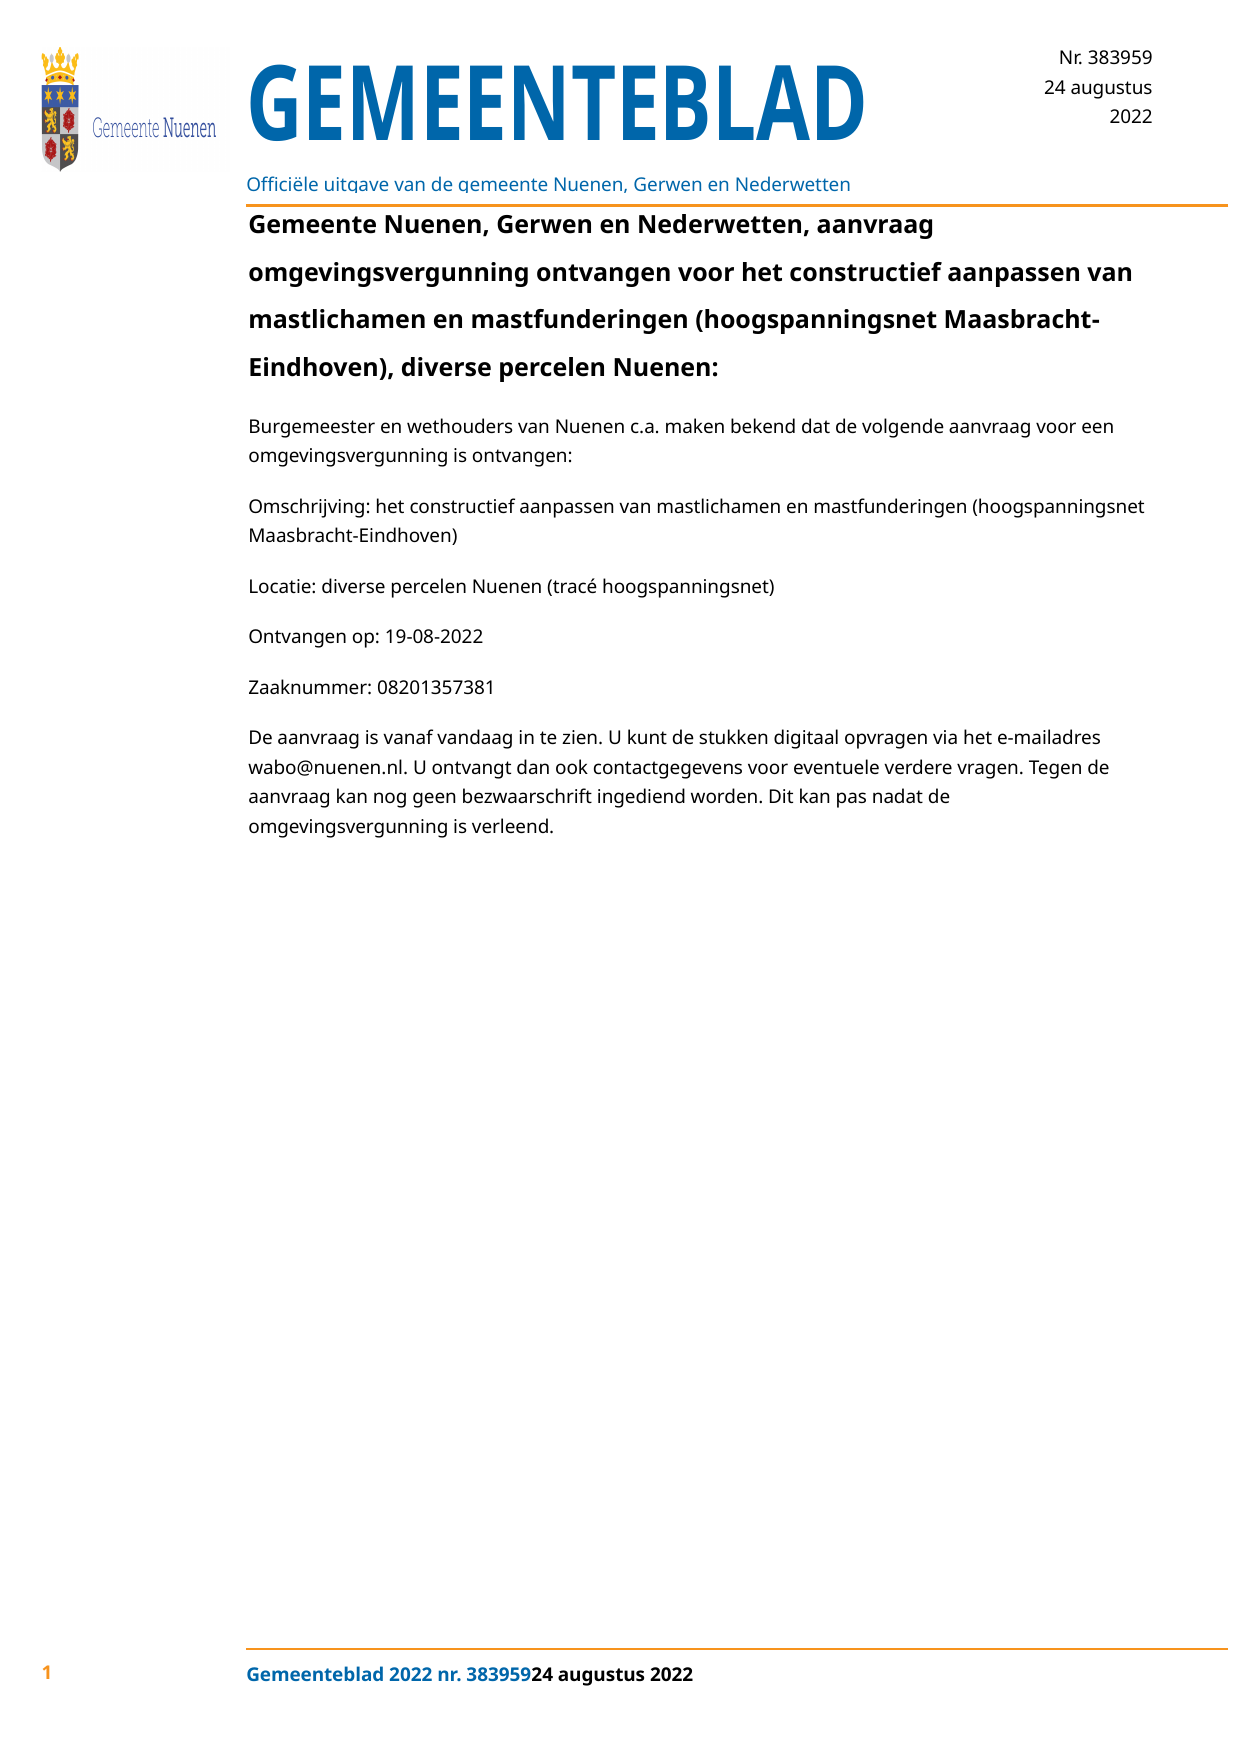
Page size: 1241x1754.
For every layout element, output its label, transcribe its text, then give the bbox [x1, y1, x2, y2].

text Zaaknummer: 08201357381 [248, 674, 1152, 700]
picture [41, 47, 231, 172]
text Omschrijving: het constructief aanpassen van mastlichamen en mastfunderingen (hoogspanningsnet Maasbracht-Eindhoven) [248, 493, 1152, 548]
text Burgemeester en wethouders van Nuenen c.a. maken bekend dat de volgende aanvraag voor een omgevingsvergunning is ontvangen: [248, 413, 1152, 468]
text De aanvraag is vanaf vandaag in te zien. U kunt de stukken digitaal opvragen via het e-mailadres wabo@nuenen.nl. U ontvangt dan ook contactgegevens voor eventuele verdere vragen. Tegen de aanvraag kan nog geen bezwaarschrift ingediend worden. Dit kan pas nadat de omgevingsvergunning is verleend. [248, 724, 1152, 839]
text Locatie: diverse percelen Nuenen (tracé hoogspanningsnet) [248, 573, 1152, 599]
text Gemeente Nuenen, Gerwen en Nederwetten, aanvraag omgevingsvergunning ontvangen voor het constructief aanpassen van mastlichamen en mastfunderingen (hoogspanningsnet Maasbracht-Eindhoven), diverse percelen Nuenen: [248, 207, 1152, 384]
text Ontvangen op: 19-08-2022 [248, 623, 1152, 649]
